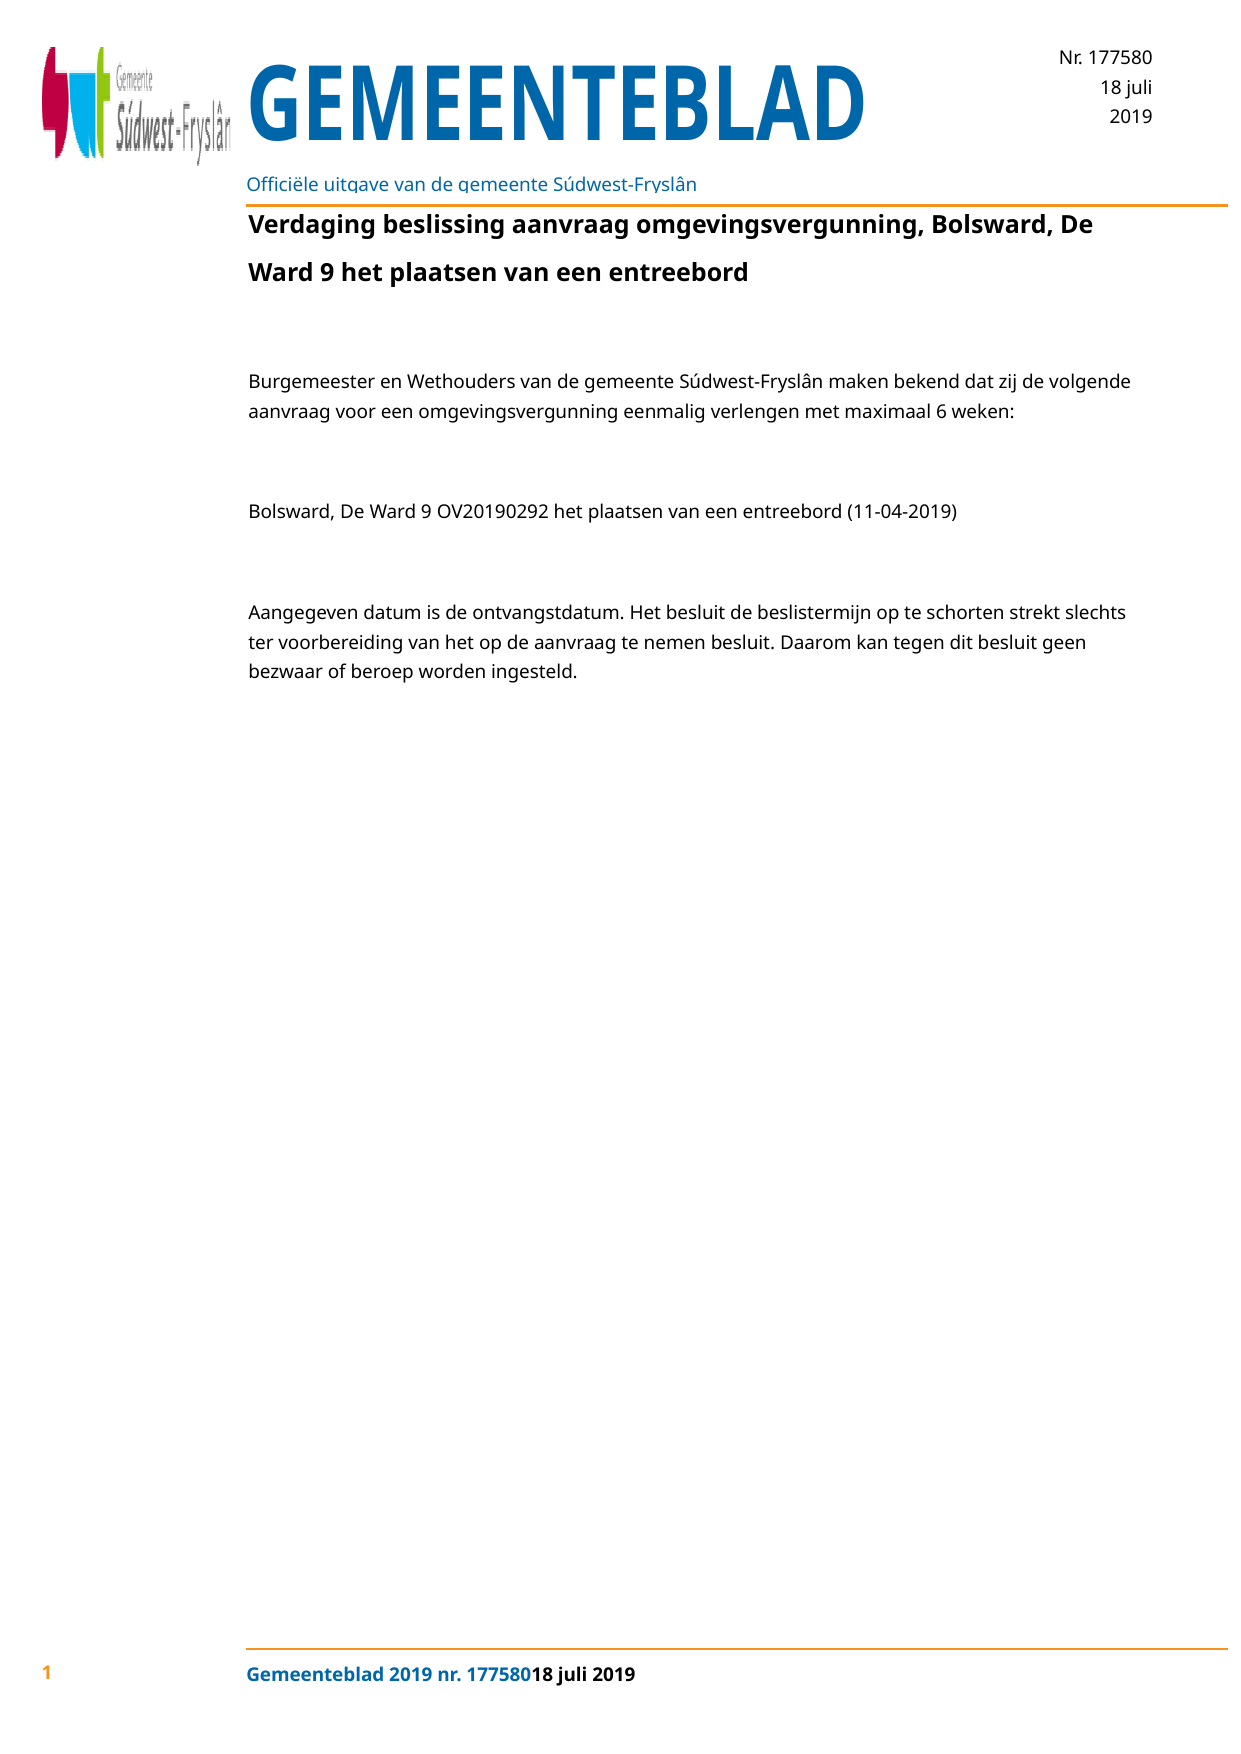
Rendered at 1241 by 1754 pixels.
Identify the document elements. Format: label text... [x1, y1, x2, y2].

text Burgemeester en Wethouders van de gemeente Súdwest-Fryslân maken bekend dat zij de volgende aanvraag voor een omgevingsvergunning eenmalig verlengen met maximaal 6 weken: [248, 368, 1152, 424]
text Verdaging beslissing aanvraag omgevingsvergunning, Bolsward, De Ward 9 het plaatsen van een entreebord [248, 207, 1152, 288]
text Aangegeven datum is de ontvangstdatum. Het besluit de beslistermijn op te schorten strekt slechts ter voorbereiding van het op de aanvraag te nemen besluit. Daarom kan tegen dit besluit geen bezwaar of beroep worden ingesteld. [248, 599, 1152, 684]
text Bolsward, De Ward 9 OV20190292 het plaatsen van een entreebord (11-04-2019) [248, 499, 1152, 524]
picture [41, 47, 231, 172]
